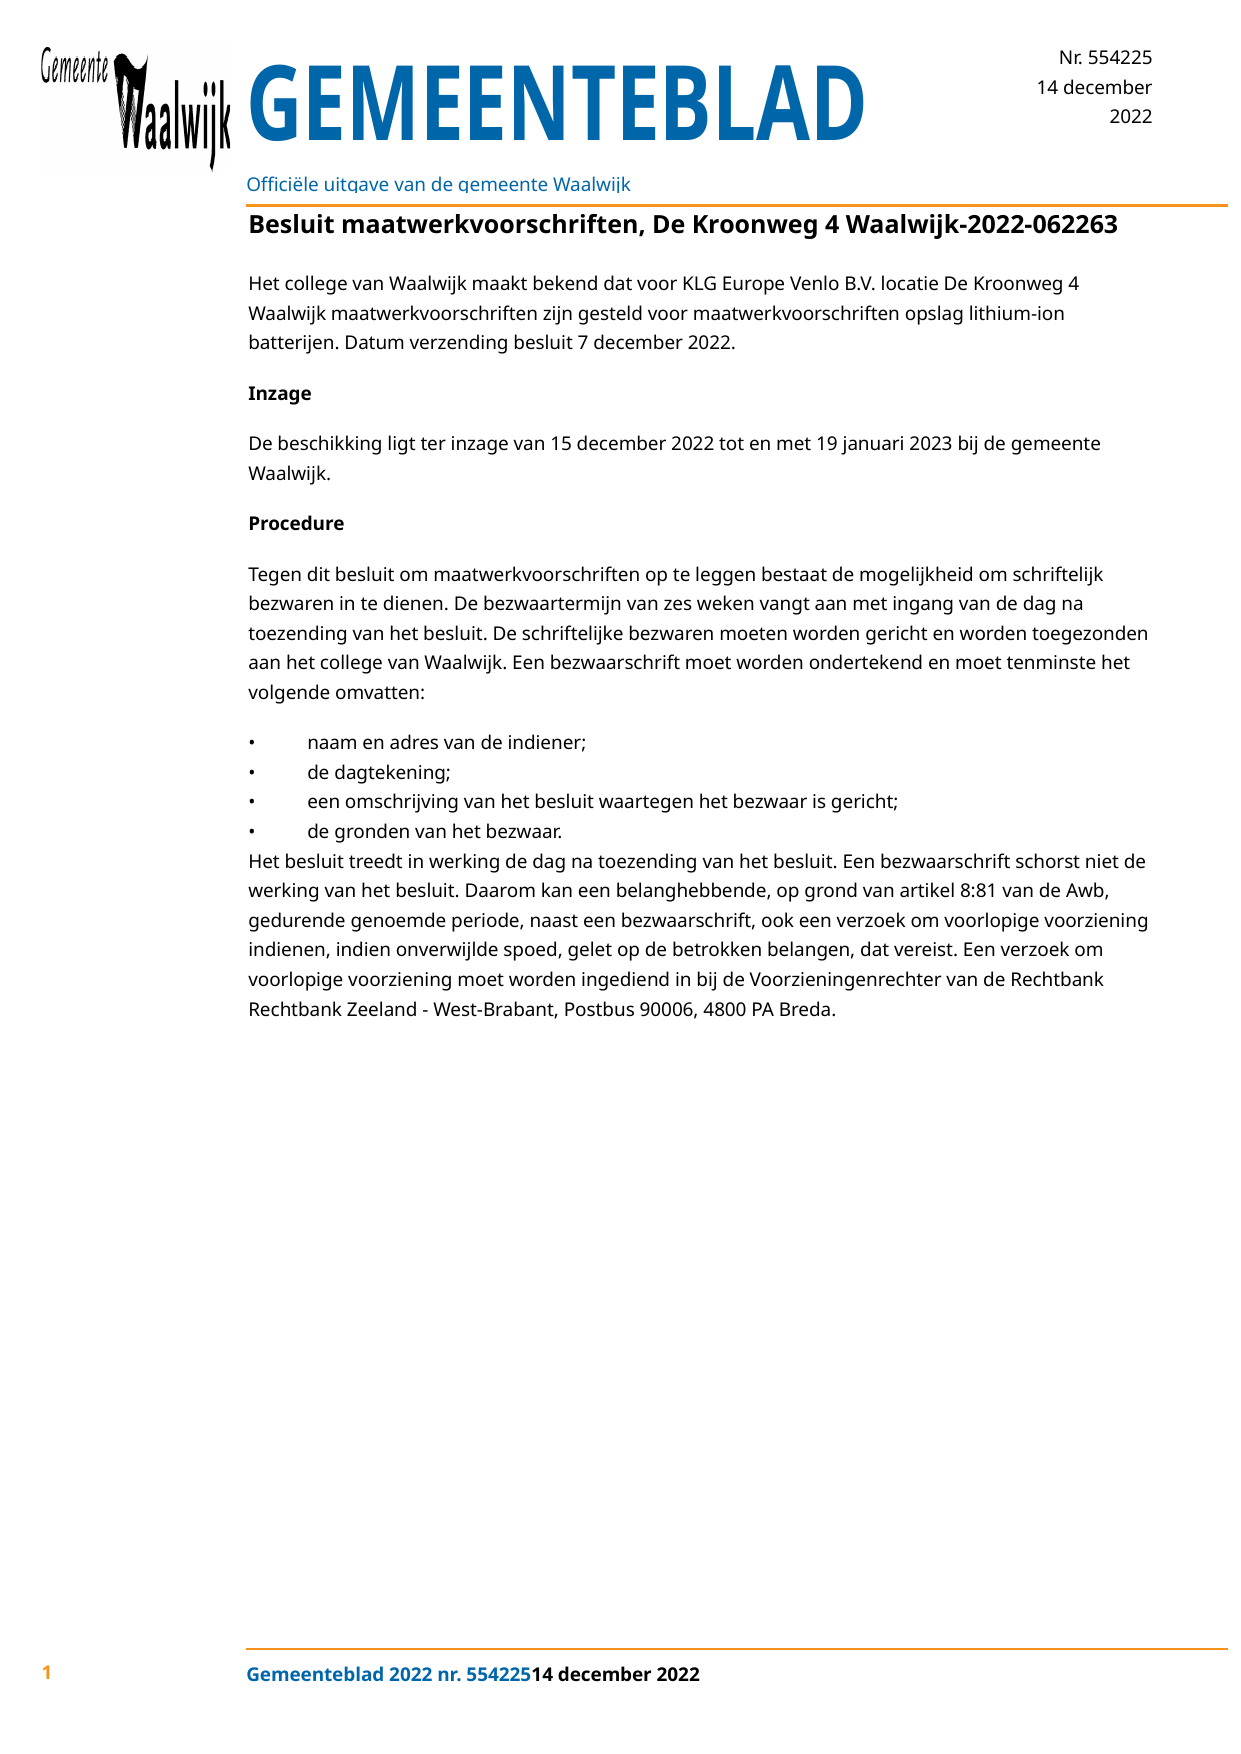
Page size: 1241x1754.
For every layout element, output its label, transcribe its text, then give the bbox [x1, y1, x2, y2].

text De beschikking ligt ter inzage van 15 december 2022 tot en met 19 januari 2023 bij de gemeente Waalwijk. [248, 430, 1152, 486]
text Inzage [248, 380, 1152, 406]
text Het besluit treedt in werking de dag na toezending van het besluit. Een bezwaarschrift schorst niet de werking van het besluit. Daarom kan een belanghebbende, op grond van artikel 8:81 van de Awb, gedurende genoemde periode, naast een bezwaarschrift, ook een verzoek om voorlopige voorziening indienen, indien onverwijlde spoed, gelet op de betrokken belangen, dat vereist. Een verzoek om voorlopige voorziening moet worden ingediend in bij de Voorzieningenrechter van de Rechtbank Rechtbank Zeeland - West-Brabant, Postbus 90006, 4800 PA Breda. [248, 848, 1152, 1021]
list de dagtekening; [248, 759, 1152, 785]
text Het college van Waalwijk maakt bekend dat voor KLG Europe Venlo B.V. locatie De Kroonweg 4 Waalwijk maatwerkvoorschriften zijn gesteld voor maatwerkvoorschriften opslag lithium-ion batterijen. Datum verzending besluit 7 december 2022. [248, 270, 1152, 355]
list een omschrijving van het besluit waartegen het bezwaar is gericht; [248, 789, 1152, 814]
list naam en adres van de indiener; [248, 729, 1152, 755]
text Tegen dit besluit om maatwerkvoorschriften op te leggen bestaat de mogelijkheid om schriftelijk bezwaren in te dienen. De bezwaartermijn van zes weken vangt aan met ingang van de dag na toezending van het besluit. De schriftelijke bezwaren moeten worden gericht en worden toegezonden aan het college van Waalwijk. Een bezwaarschrift moet worden ondertekend en moet tenminste het volgende omvatten: [248, 561, 1152, 705]
list de gronden van het bezwaar. [248, 818, 1152, 844]
picture [41, 47, 231, 172]
text Procedure [248, 510, 1152, 536]
text Besluit maatwerkvoorschriften, De Kroonweg 4 Waalwijk-2022-062263 [248, 207, 1152, 241]
